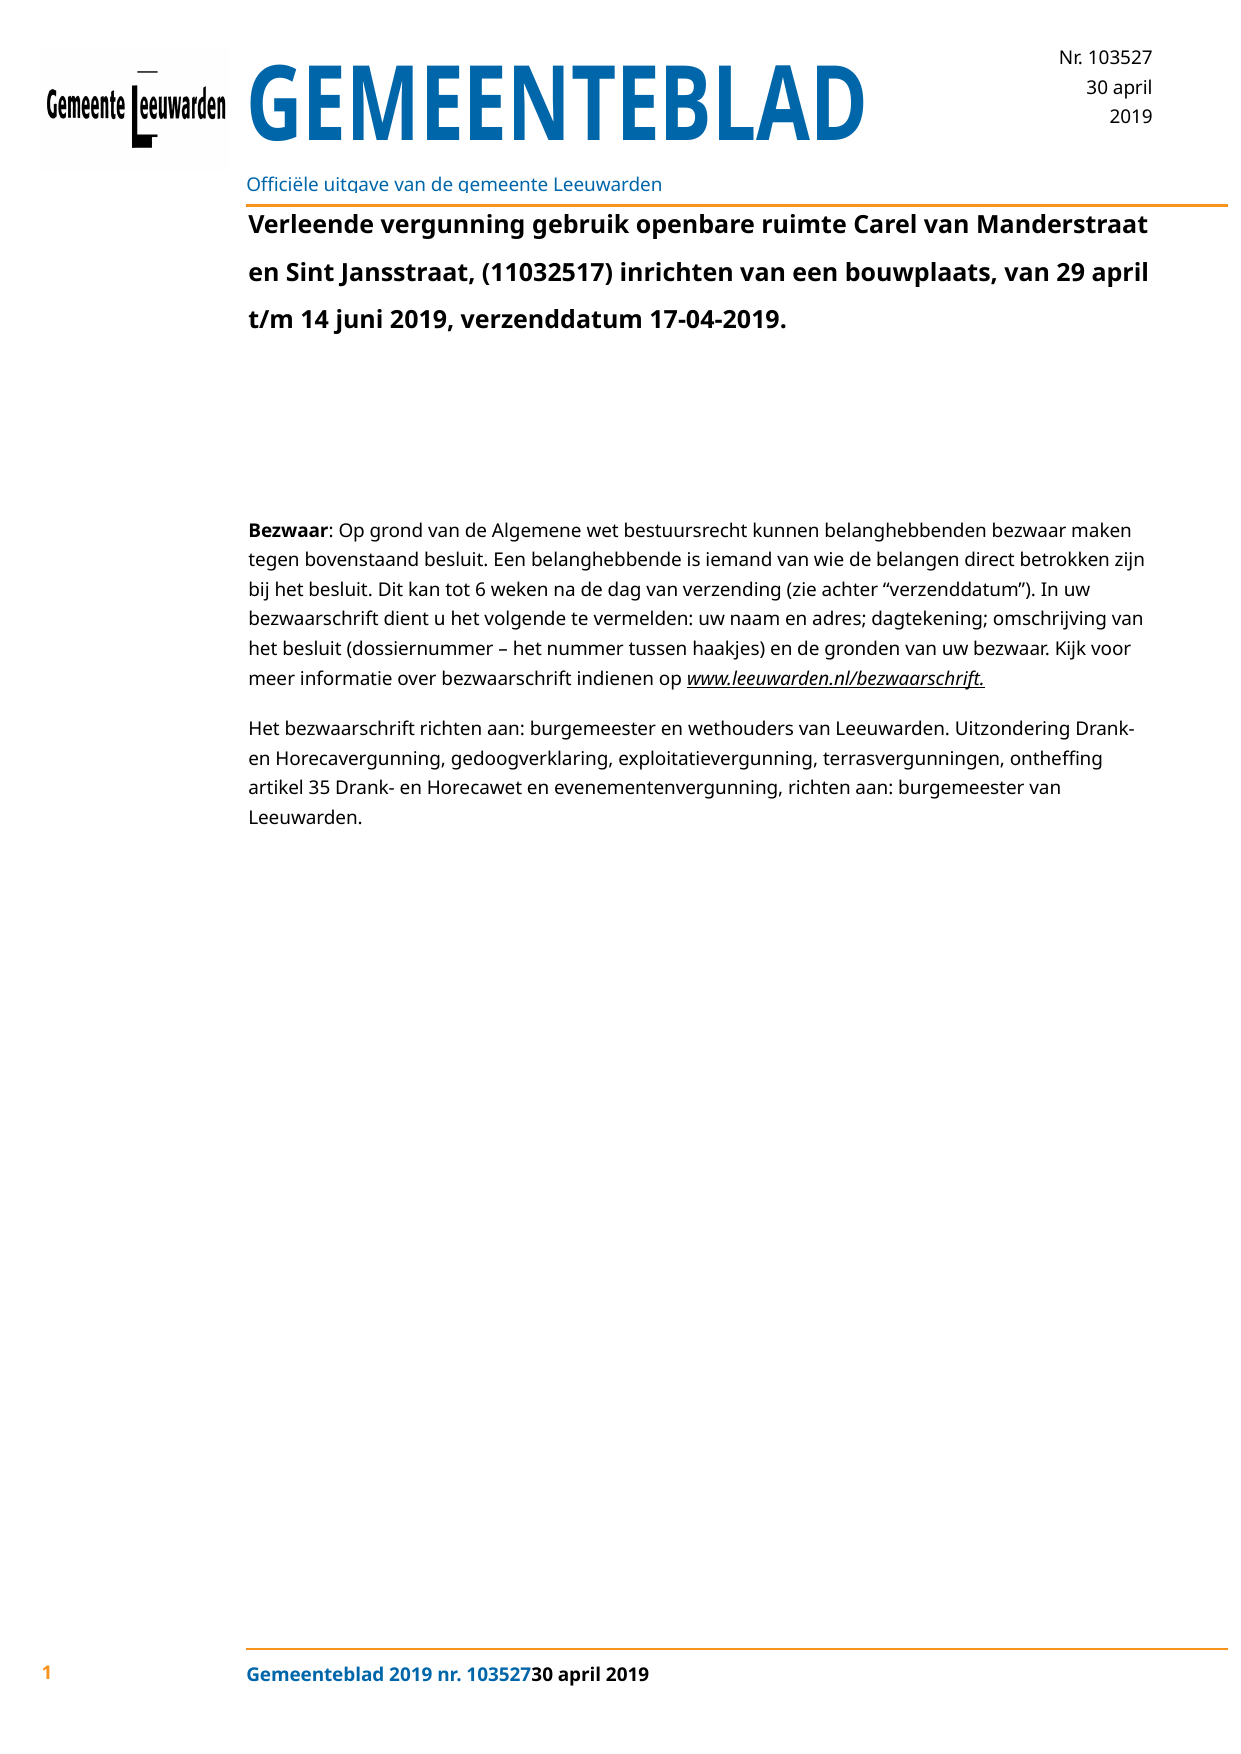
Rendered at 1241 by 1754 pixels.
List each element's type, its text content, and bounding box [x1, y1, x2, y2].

picture [41, 47, 231, 172]
text Bezwaar: Op grond van de Algemene wet bestuursrecht kunnen belanghebbenden bezwaar maken tegen bovenstaand besluit. Een belanghebbende is iemand van wie de belangen direct betrokken zijn bij het besluit. Dit kan tot 6 weken na de dag van verzending (zie achter “verzenddatum”). In uw bezwaarschrift dient u het volgende te vermelden: uw naam en adres; dagtekening; omschrijving van het besluit (dossiernummer – het nummer tussen haakjes) en de gronden van uw bezwaar. Kijk voor meer informatie over bezwaarschrift indienen op www.leeuwarden.nl/bezwaarschrift. [248, 517, 1152, 690]
text Verleende vergunning gebruik openbare ruimte Carel van Manderstraat en Sint Jansstraat, (11032517) inrichten van een bouwplaats, van 29 april t/m 14 juni 2019, verzenddatum 17-04-2019. [248, 207, 1152, 336]
text Het bezwaarschrift richten aan: burgemeester en wethouders van Leeuwarden. Uitzondering Drank- en Horecavergunning, gedoogverklaring, exploitatievergunning, terrasvergunningen, ontheffing artikel 35 Drank- en Horecawet en evenementenvergunning, richten aan: burgemeester van Leeuwarden. [248, 715, 1152, 829]
